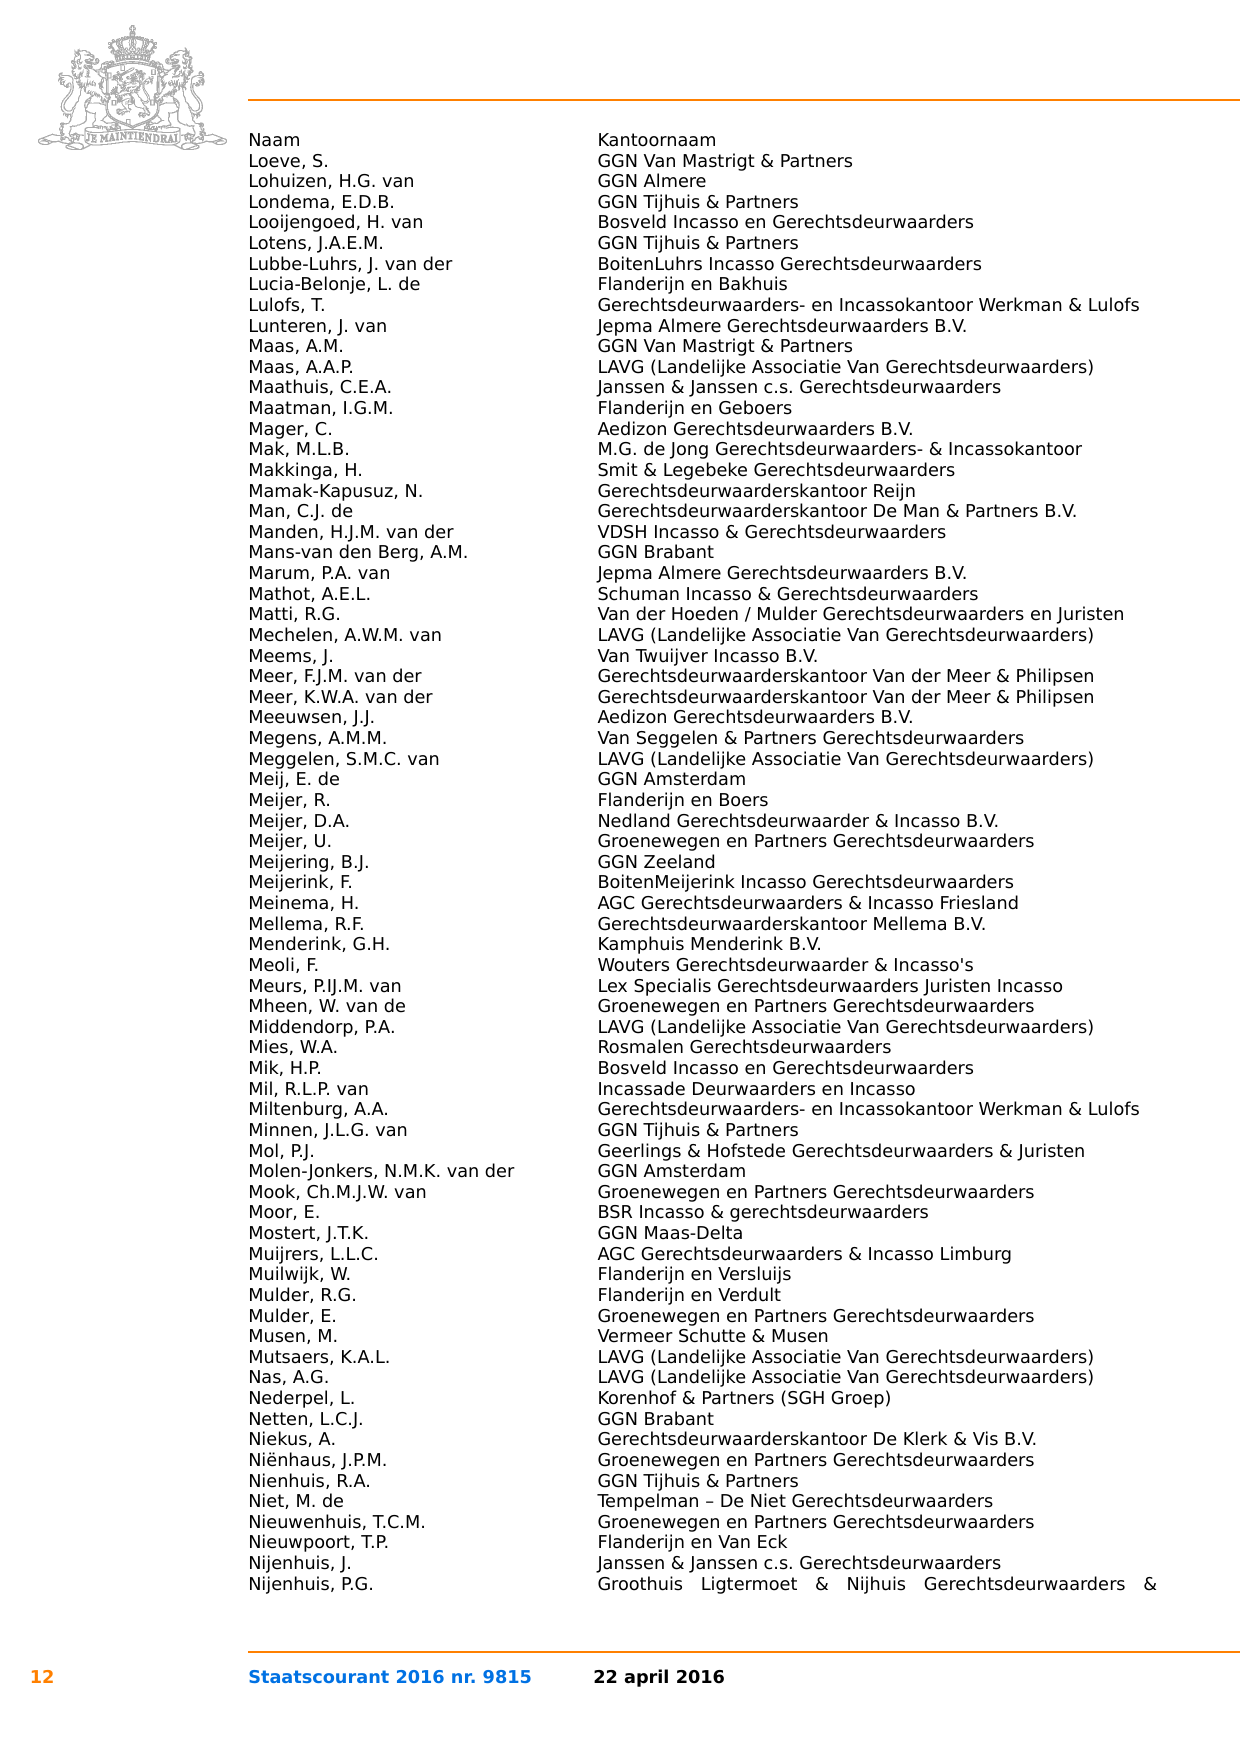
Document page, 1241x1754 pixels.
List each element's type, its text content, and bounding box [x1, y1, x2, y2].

table_cell Flanderijn en Bakhuis [591, 274, 1163, 295]
table_cell Gerechtsdeurwaarderskantoor Van der Meer & Philipsen [591, 687, 1163, 707]
table_cell Aedizon Gerechtsdeurwaarders B.V. [591, 419, 1163, 439]
table_cell Lohuizen, H.G. van [248, 171, 591, 192]
table_cell Nedland Gerechtsdeurwaarder & Incasso B.V. [591, 811, 1163, 831]
table_cell Meer, F.J.M. van der [248, 666, 591, 687]
table_cell Nienhuis, R.A. [248, 1471, 591, 1491]
table_cell GGN Brabant [591, 543, 1163, 563]
table_cell Bosveld Incasso en Gerechtsdeurwaarders [591, 213, 1163, 233]
table_cell Flanderijn en Boers [591, 790, 1163, 811]
table_cell LAVG (Landelijke Associatie Van Gerechtsdeurwaarders) [591, 749, 1163, 769]
table_cell Mik, H.P. [248, 1058, 591, 1079]
table_cell VDSH Incasso & Gerechtsdeurwaarders [591, 522, 1163, 542]
table_cell Muilwijk, W. [248, 1264, 591, 1285]
table_cell Marum, P.A. van [248, 563, 591, 584]
table_cell Meij, E. de [248, 769, 591, 790]
table_cell LAVG (Landelijke Associatie Van Gerechtsdeurwaarders) [591, 1368, 1163, 1388]
table_cell GGN Amsterdam [591, 1161, 1163, 1182]
table_cell Flanderijn en Verdult [591, 1285, 1163, 1306]
table_cell BoitenMeijerink Incasso Gerechtsdeurwaarders [591, 873, 1163, 893]
table_cell Menderink, G.H. [248, 934, 591, 955]
table_cell Meijer, D.A. [248, 811, 591, 831]
table_cell Londema, E.D.B. [248, 192, 591, 212]
table_cell Netten, L.C.J. [248, 1409, 591, 1429]
table_cell Kamphuis Menderink B.V. [591, 934, 1163, 955]
table_cell Rosmalen Gerechtsdeurwaarders [591, 1038, 1163, 1058]
table_cell Loeve, S. [248, 151, 591, 171]
table_cell Mook, Ch.M.J.W. van [248, 1182, 591, 1202]
table_cell Nijenhuis, J. [248, 1553, 591, 1574]
table_cell Man, C.J. de [248, 501, 591, 522]
table_cell Janssen & Janssen c.s. Gerechtsdeurwaarders [591, 378, 1163, 398]
table_cell Jepma Almere Gerechtsdeurwaarders B.V. [591, 316, 1163, 336]
table_cell Mechelen, A.W.M. van [248, 625, 591, 646]
table_cell Meeuwsen, J.J. [248, 708, 591, 728]
table_cell Moor, E. [248, 1203, 591, 1223]
table_cell Niet, M. de [248, 1491, 591, 1512]
table_cell Meinema, H. [248, 893, 591, 914]
table_cell Mutsaers, K.A.L. [248, 1347, 591, 1367]
table_cell Korenhof & Partners (SGH Groep) [591, 1388, 1163, 1409]
table_cell GGN Tijhuis & Partners [591, 233, 1163, 254]
table_cell Bosveld Incasso en Gerechtsdeurwaarders [591, 1058, 1163, 1079]
table_cell Gerechtsdeurwaarderskantoor De Man & Partners B.V. [591, 501, 1163, 522]
table_cell Groenewegen en Partners Gerechtsdeurwaarders [591, 1450, 1163, 1471]
table_cell Schuman Incasso & Gerechtsdeurwaarders [591, 584, 1163, 604]
table_cell BoitenLuhrs Incasso Gerechtsdeurwaarders [591, 254, 1163, 274]
table_cell Lucia-Belonje, L. de [248, 274, 591, 295]
table_cell Mies, W.A. [248, 1038, 591, 1058]
table_cell Wouters Gerechtsdeurwaarder & Incasso's [591, 955, 1163, 976]
table_cell Groothuis Ligtermoet & Nijhuis Gerechtsdeurwaarders & [591, 1574, 1163, 1594]
table_cell Vermeer Schutte & Musen [591, 1326, 1163, 1347]
table_cell GGN Maas-Delta [591, 1223, 1163, 1244]
table_cell Mager, C. [248, 419, 591, 439]
table_cell Mans-van den Berg, A.M. [248, 543, 591, 563]
table_cell BSR Incasso & gerechtsdeurwaarders [591, 1203, 1163, 1223]
table_cell Mol, P.J. [248, 1141, 591, 1161]
table_cell Meems, J. [248, 646, 591, 666]
table_cell GGN Zeeland [591, 852, 1163, 872]
table_cell Groenewegen en Partners Gerechtsdeurwaarders [591, 1182, 1163, 1202]
table_cell Meijerink, F. [248, 873, 591, 893]
table_cell Van der Hoeden / Mulder Gerechtsdeurwaarders en Juristen [591, 604, 1163, 625]
table_cell Minnen, J.L.G. van [248, 1120, 591, 1141]
table_cell Muijrers, L.L.C. [248, 1244, 591, 1264]
table_cell Meijering, B.J. [248, 852, 591, 872]
table_cell Flanderijn en Versluijs [591, 1264, 1163, 1285]
table_cell Meoli, F. [248, 955, 591, 976]
table_cell Aedizon Gerechtsdeurwaarders B.V. [591, 708, 1163, 728]
table_cell AGC Gerechtsdeurwaarders & Incasso Limburg [591, 1244, 1163, 1264]
table_cell Mil, R.L.P. van [248, 1079, 591, 1099]
table_cell Manden, H.J.M. van der [248, 522, 591, 542]
table_cell Smit & Legebeke Gerechtsdeurwaarders [591, 460, 1163, 481]
table_cell Maas, A.A.P. [248, 357, 591, 377]
table_cell Incassade Deurwaarders en Incasso [591, 1079, 1163, 1099]
table_cell Groenewegen en Partners Gerechtsdeurwaarders [591, 831, 1163, 852]
table_cell Mheen, W. van de [248, 996, 591, 1017]
table_cell Maas, A.M. [248, 336, 591, 357]
table_cell Gerechtsdeurwaarders- en Incassokantoor Werkman & Lulofs [591, 1099, 1163, 1120]
table_cell Mulder, R.G. [248, 1285, 591, 1306]
table_cell Niekus, A. [248, 1429, 591, 1450]
table_cell LAVG (Landelijke Associatie Van Gerechtsdeurwaarders) [591, 1347, 1163, 1367]
table_cell Groenewegen en Partners Gerechtsdeurwaarders [591, 1512, 1163, 1532]
table_cell Gerechtsdeurwaarderskantoor De Klerk & Vis B.V. [591, 1429, 1163, 1450]
table_cell Nieuwpoort, T.P. [248, 1533, 591, 1553]
table_header Kantoornaam [591, 130, 1163, 151]
table_cell GGN Van Mastrigt & Partners [591, 151, 1163, 171]
table_cell Lunteren, J. van [248, 316, 591, 336]
table_cell Groenewegen en Partners Gerechtsdeurwaarders [591, 996, 1163, 1017]
table_cell Nieuwenhuis, T.C.M. [248, 1512, 591, 1532]
table_cell Looijengoed, H. van [248, 213, 591, 233]
table_cell Meijer, R. [248, 790, 591, 811]
table_cell Gerechtsdeurwaarderskantoor Reijn [591, 481, 1163, 501]
table_cell Gerechtsdeurwaarders- en Incassokantoor Werkman & Lulofs [591, 295, 1163, 316]
table_cell Mellema, R.F. [248, 914, 591, 934]
table_cell Groenewegen en Partners Gerechtsdeurwaarders [591, 1306, 1163, 1326]
table_cell Nas, A.G. [248, 1368, 591, 1388]
table_cell Van Twuijver Incasso B.V. [591, 646, 1163, 666]
table_cell Janssen & Janssen c.s. Gerechtsdeurwaarders [591, 1553, 1163, 1574]
table_cell Tempelman – De Niet Gerechtsdeurwaarders [591, 1491, 1163, 1512]
table_cell LAVG (Landelijke Associatie Van Gerechtsdeurwaarders) [591, 1017, 1163, 1037]
table_cell Mak, M.L.B. [248, 439, 591, 460]
table_cell Van Seggelen & Partners Gerechtsdeurwaarders [591, 728, 1163, 749]
table_cell AGC Gerechtsdeurwaarders & Incasso Friesland [591, 893, 1163, 914]
table_cell Mulder, E. [248, 1306, 591, 1326]
table_cell LAVG (Landelijke Associatie Van Gerechtsdeurwaarders) [591, 625, 1163, 646]
table_cell Maatman, I.G.M. [248, 398, 591, 419]
table_cell Gerechtsdeurwaarderskantoor Van der Meer & Philipsen [591, 666, 1163, 687]
table_cell Niënhaus, J.P.M. [248, 1450, 591, 1471]
table_cell Miltenburg, A.A. [248, 1099, 591, 1120]
table_cell Flanderijn en Geboers [591, 398, 1163, 419]
table_cell Lulofs, T. [248, 295, 591, 316]
table_cell Meer, K.W.A. van der [248, 687, 591, 707]
table_cell Makkinga, H. [248, 460, 591, 481]
table_cell GGN Tijhuis & Partners [591, 1120, 1163, 1141]
table_cell Nijenhuis, P.G. [248, 1574, 591, 1594]
table_cell Nederpel, L. [248, 1388, 591, 1409]
table_cell M.G. de Jong Gerechtsdeurwaarders- & Incassokantoor [591, 439, 1163, 460]
table_cell Matti, R.G. [248, 604, 591, 625]
table_cell GGN Van Mastrigt & Partners [591, 336, 1163, 357]
picture [38, 25, 227, 150]
table_header Naam [248, 130, 591, 151]
table_cell Jepma Almere Gerechtsdeurwaarders B.V. [591, 563, 1163, 584]
table_cell Musen, M. [248, 1326, 591, 1347]
table_cell Lotens, J.A.E.M. [248, 233, 591, 254]
table_cell Middendorp, P.A. [248, 1017, 591, 1037]
table_cell Meggelen, S.M.C. van [248, 749, 591, 769]
table_cell Geerlings & Hofstede Gerechtsdeurwaarders & Juristen [591, 1141, 1163, 1161]
table_cell Flanderijn en Van Eck [591, 1533, 1163, 1553]
table_cell Megens, A.M.M. [248, 728, 591, 749]
table_cell LAVG (Landelijke Associatie Van Gerechtsdeurwaarders) [591, 357, 1163, 377]
table_cell Lubbe-Luhrs, J. van der [248, 254, 591, 274]
table_cell Meijer, U. [248, 831, 591, 852]
table_cell Mamak-Kapusuz, N. [248, 481, 591, 501]
table_cell GGN Amsterdam [591, 769, 1163, 790]
table_cell Mathot, A.E.L. [248, 584, 591, 604]
table_cell Lex Specialis Gerechtsdeurwaarders Juristen Incasso [591, 976, 1163, 996]
table_cell Gerechtsdeurwaarderskantoor Mellema B.V. [591, 914, 1163, 934]
table_cell GGN Brabant [591, 1409, 1163, 1429]
table_cell Molen-Jonkers, N.M.K. van der [248, 1161, 591, 1182]
table_cell GGN Almere [591, 171, 1163, 192]
table_cell GGN Tijhuis & Partners [591, 1471, 1163, 1491]
table_cell GGN Tijhuis & Partners [591, 192, 1163, 212]
table_cell Mostert, J.T.K. [248, 1223, 591, 1244]
table_cell Maathuis, C.E.A. [248, 378, 591, 398]
table_cell Meurs, P.IJ.M. van [248, 976, 591, 996]
